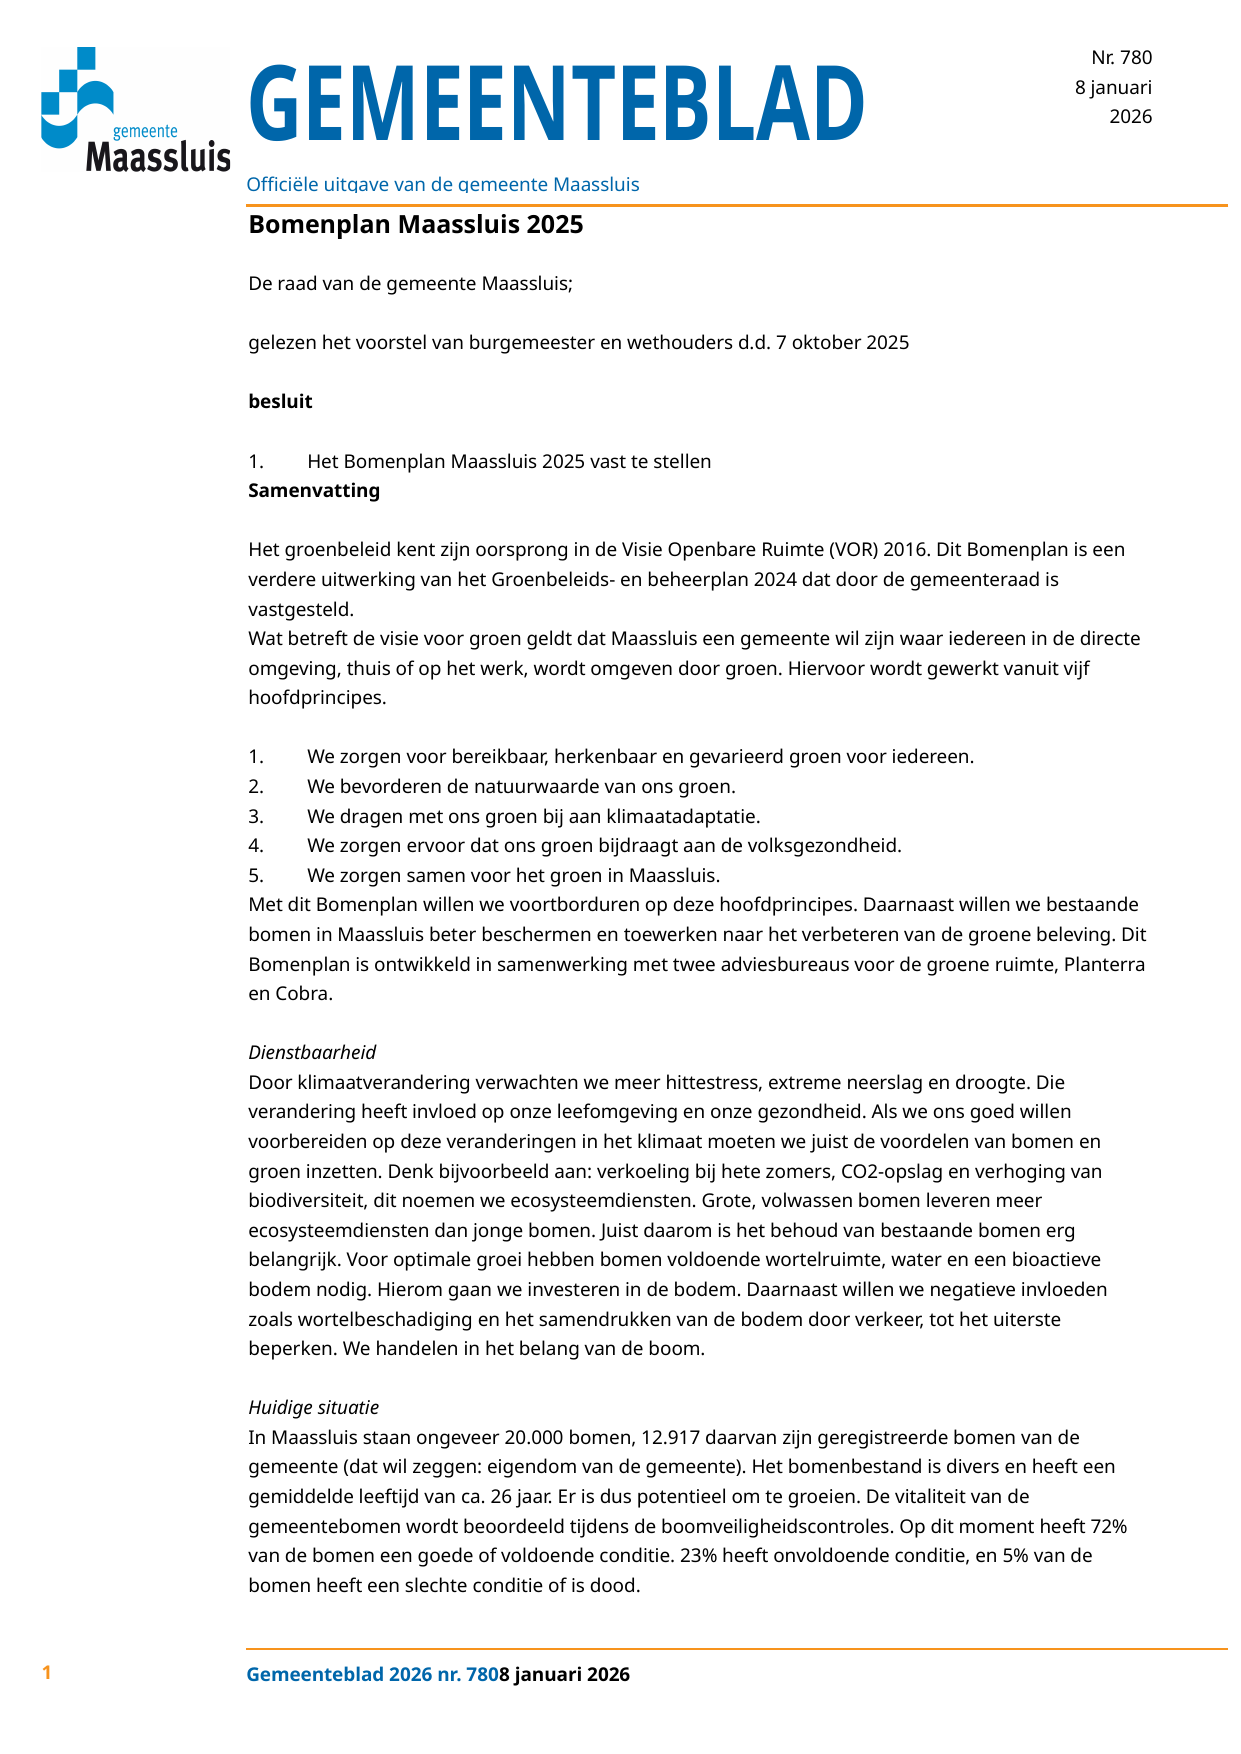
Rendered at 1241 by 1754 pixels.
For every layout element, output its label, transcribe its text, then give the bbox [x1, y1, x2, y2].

text Wat betreft de visie voor groen geldt dat Maassluis een gemeente wil zijn waar iedereen in de directe omgeving, thuis of op het werk, wordt omgeven door groen. Hiervoor wordt gewerkt vanuit vijf hoofdprincipes. [248, 625, 1152, 710]
picture [41, 47, 231, 172]
list We zorgen ervoor dat ons groen bijdraagt aan de volksgezondheid. [248, 832, 1152, 858]
list We bevorderen de natuurwaarde van ons groen. [248, 773, 1152, 799]
text De raad van de gemeente Maassluis; [248, 270, 1152, 296]
text besluit [248, 389, 1152, 414]
picture [41, 47, 77, 92]
list We dragen met ons groen bij aan klimaatadaptatie. [248, 803, 1152, 828]
list Het Bomenplan Maassluis 2025 vast te stellen [248, 448, 1152, 473]
text In Maassluis staan ongeveer 20.000 bomen, 12.917 daarvan zijn geregistreerde bomen van de gemeente (dat wil zeggen: eigendom van de gemeente). Het bomenbestand is divers en heeft een gemiddelde leeftijd van ca. 26 jaar. Er is dus potentieel om te groeien. De vitaliteit van de gemeentebomen wordt beoordeeld tijdens de boomveiligheidscontroles. Op dit moment heeft 72% van de bomen een goede of voldoende conditie. 23% heeft onvoldoende conditie, en 5% van de bomen heeft een slechte conditie of is dood. [248, 1424, 1152, 1598]
text Samenvatting [248, 477, 1152, 503]
text gelezen het voorstel van burgemeester en wethouders d.d. 7 oktober 2025 [248, 329, 1152, 355]
text Met dit Bomenplan willen we voortborduren op deze hoofdprincipes. Daarnaast willen we bestaande bomen in Maassluis beter beschermen en toewerken naar het verbeteren van de groene beleving. Dit Bomenplan is ontwikkeld in samenwerking met twee adviesbureaus voor de groene ruimte, Planterra en Cobra. [248, 892, 1152, 1006]
list We zorgen samen voor het groen in Maassluis. [248, 862, 1152, 888]
text Het groenbeleid kent zijn oorsprong in de Visie Openbare Ruimte (VOR) 2016. Dit Bomenplan is een verdere uitwerking van het Groenbeleids- en beheerplan 2024 dat door de gemeenteraad is vastgesteld. [248, 537, 1152, 621]
text Bomenplan Maassluis 2025 [248, 207, 1152, 241]
text Door klimaatverandering verwachten we meer hittestress, extreme neerslag en droogte. Die verandering heeft invloed op onze leefomgeving en onze gezondheid. Als we ons goed willen voorbereiden op deze veranderingen in het klimaat moeten we juist de voordelen van bomen en groen inzetten. Denk bijvoorbeeld aan: verkoeling bij hete zomers, CO2-opslag en verhoging van biodiversiteit, dit noemen we ecosysteemdiensten. Grote, volwassen bomen leveren meer ecosysteemdiensten dan jonge bomen. Juist daarom is het behoud van bestaande bomen erg belangrijk. Voor optimale groei hebben bomen voldoende wortelruimte, water en een bioactieve bodem nodig. Hierom gaan we investeren in de bodem. Daarnaast willen we negatieve invloeden zoals wortelbeschadiging en het samendrukken van de bodem door verkeer, tot het uiterste beperken. We handelen in het belang van de boom. [248, 1069, 1152, 1361]
text Huidige situatie [248, 1394, 1152, 1420]
list We zorgen voor bereikbaar, herkenbaar en gevarieerd groen voor iedereen. [248, 744, 1152, 769]
text Dienstbaarheid [248, 1039, 1152, 1065]
